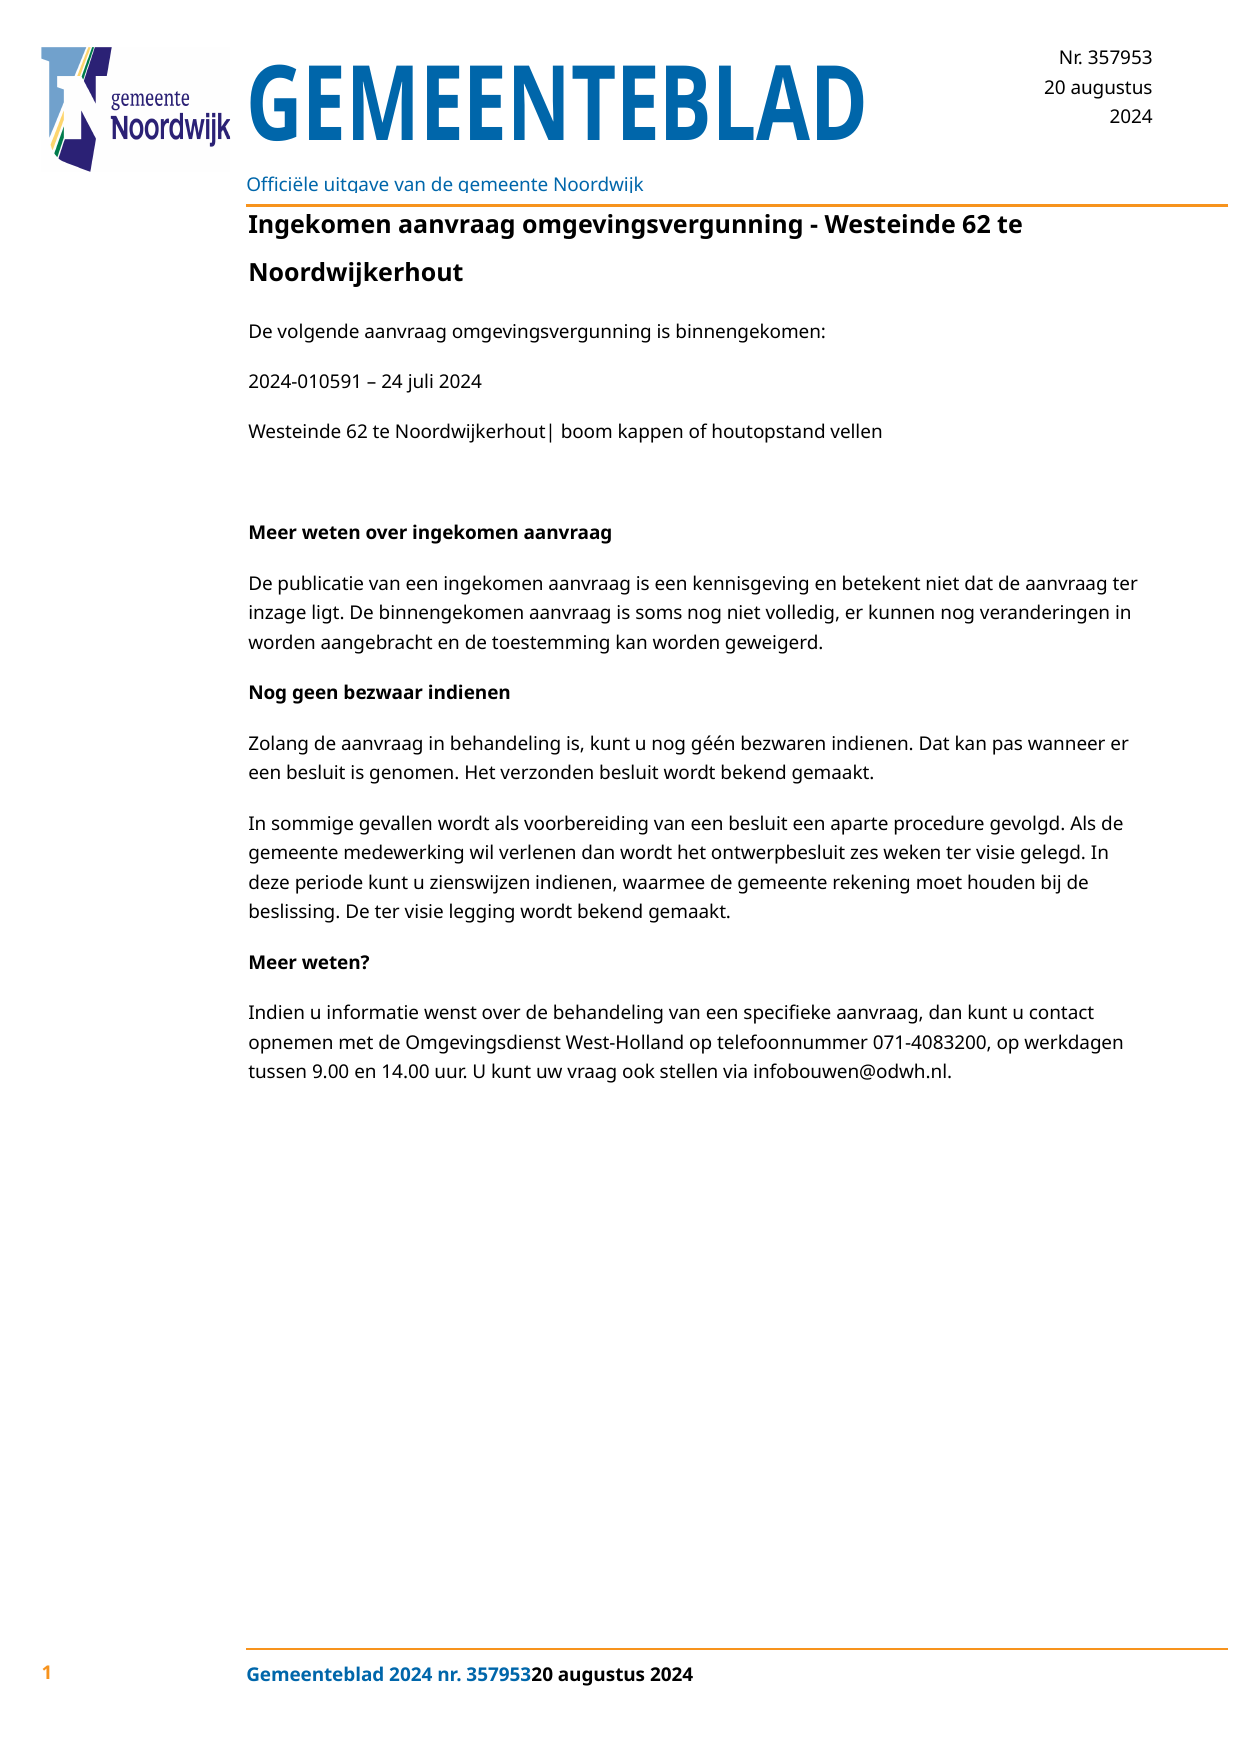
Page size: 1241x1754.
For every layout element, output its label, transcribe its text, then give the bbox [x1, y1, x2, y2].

text Westeinde 62 te Noordwijkerhout| boom kappen of houtopstand vellen [248, 419, 1152, 444]
text Meer weten over ingekomen aanvraag [248, 519, 1152, 545]
text Ingekomen aanvraag omgevingsvergunning - Westeinde 62 te Noordwijkerhout [248, 207, 1152, 288]
text Indien u informatie wenst over de behandeling van een specifieke aanvraag, dan kunt u contact opnemen met de Omgevingsdienst West-Holland op telefoonnummer 071-4083200, op werkdagen tussen 9.00 en 14.00 uur. U kunt uw vraag ook stellen via infobouwen@odwh.nl. [248, 999, 1152, 1084]
text 2024-010591 – 24 juli 2024 [248, 368, 1152, 394]
picture [41, 47, 231, 172]
text Zolang de aanvraag in behandeling is, kunt u nog géén bezwaren indienen. Dat kan pas wanneer er een besluit is genomen. Het verzonden besluit wordt bekend gemaakt. [248, 730, 1152, 785]
text In sommige gevallen wordt als voorbereiding van een besluit een aparte procedure gevolgd. Als de gemeente medewerking wil verlenen dan wordt het ontwerpbesluit zes weken ter visie gelegd. In deze periode kunt u zienswijzen indienen, waarmee de gemeente rekening moet houden bij de beslissing. De ter visie legging wordt bekend gemaakt. [248, 810, 1152, 924]
text De volgende aanvraag omgevingsvergunning is binnengekomen: [248, 318, 1152, 344]
text Meer weten? [248, 949, 1152, 975]
text De publicatie van een ingekomen aanvraag is een kennisgeving en betekent niet dat de aanvraag ter inzage ligt. De binnengekomen aanvraag is soms nog niet volledig, er kunnen nog veranderingen in worden aangebracht en de toestemming kan worden geweigerd. [248, 570, 1152, 655]
text Nog geen bezwaar indienen [248, 679, 1152, 705]
